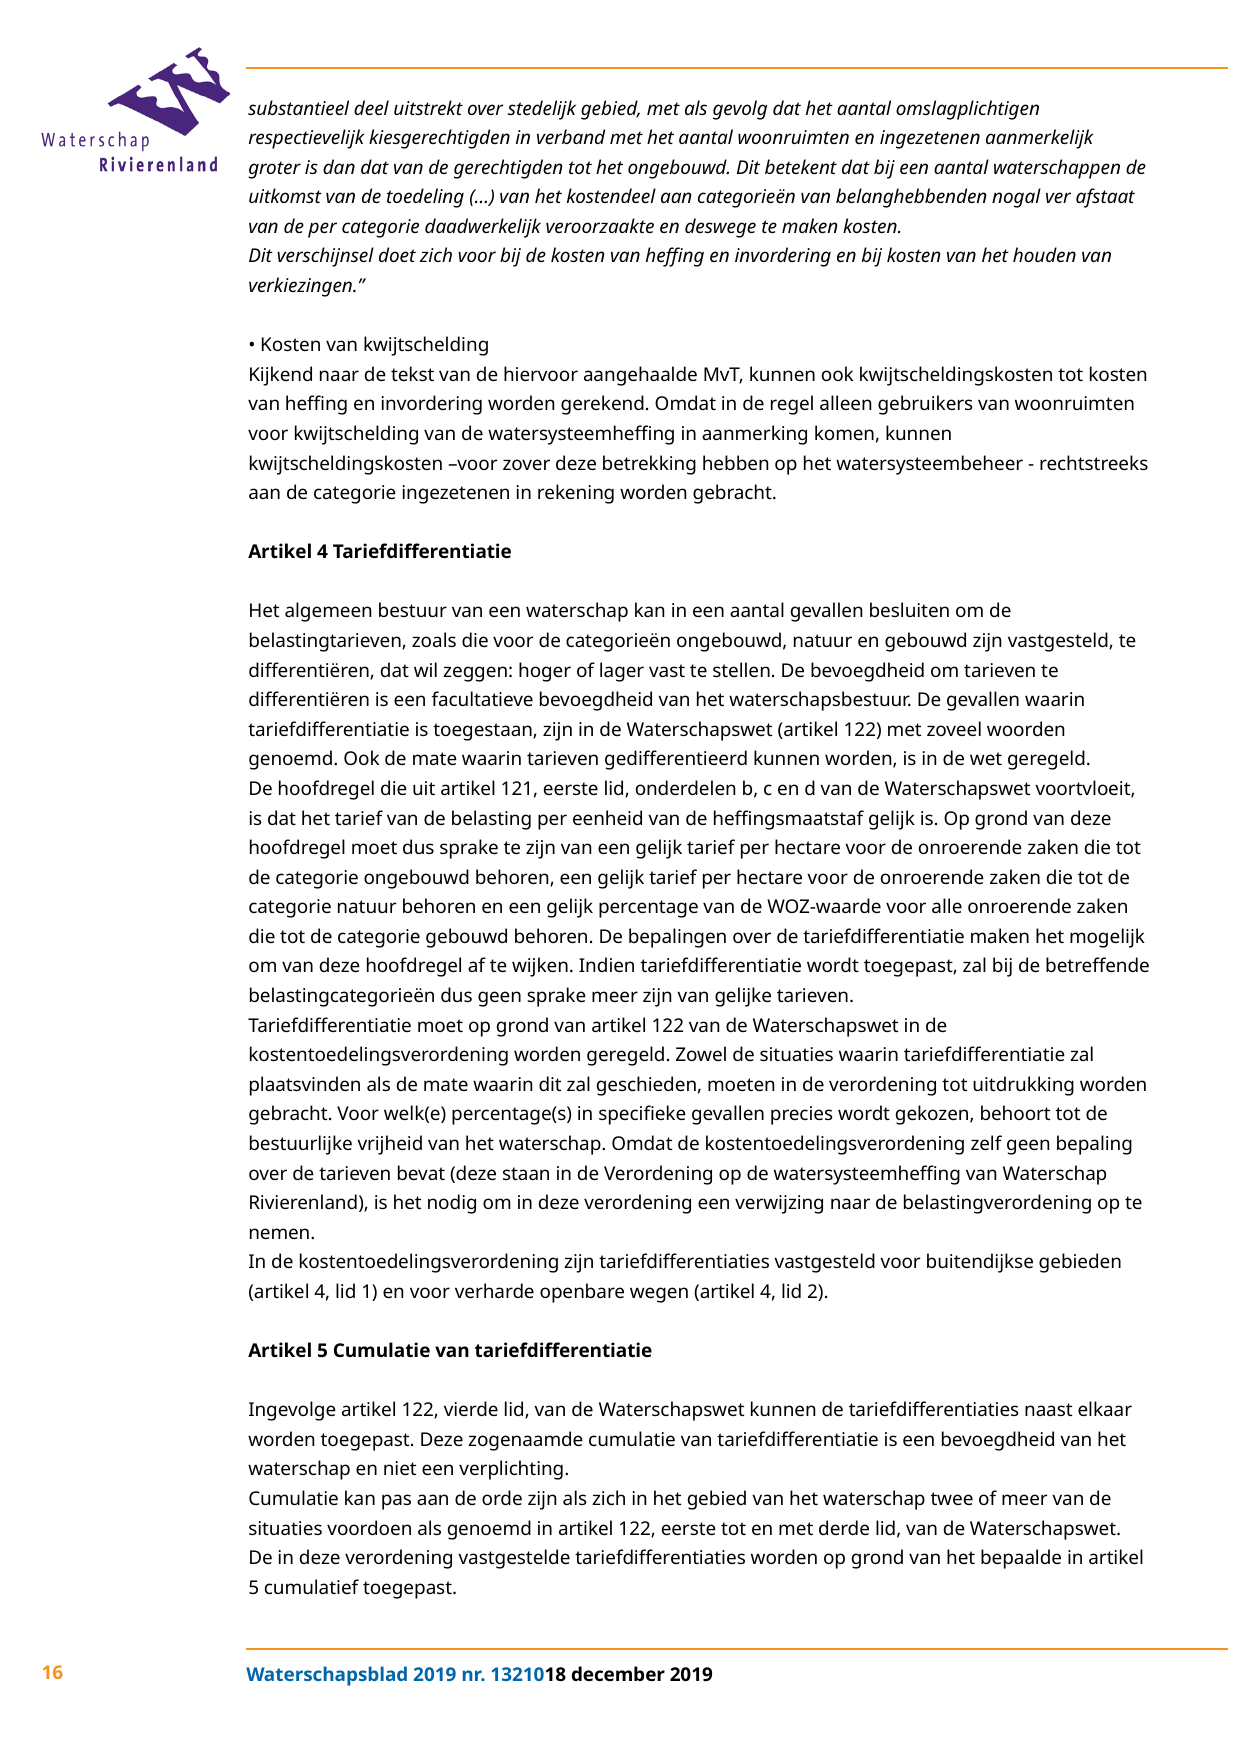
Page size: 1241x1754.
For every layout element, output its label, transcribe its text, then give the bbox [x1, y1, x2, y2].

text substantieel deel uitstrekt over stedelijk gebied, met als gevolg dat het aantal omslagplichtigen respectievelijk kiesgerechtigden in verband met het aantal woonruimten en ingezetenen aanmerkelijk groter is dan dat van de gerechtigden tot het ongebouwd. Dit betekent dat bij een aantal waterschappen de uitkomst van de toedeling (…) van het kostendeel aan categorieën van belanghebbenden nogal ver afstaat van de per categorie daadwerkelijk veroorzaakte en deswege te maken kosten. [248, 95, 1152, 239]
text Tariefdifferentiatie moet op grond van artikel 122 van de Waterschapswet in de kostentoedelingsverordening worden geregeld. Zowel de situaties waarin tariefdifferentiatie zal plaatsvinden als de mate waarin dit zal geschieden, moeten in de verordening tot uitdrukking worden gebracht. Voor welk(e) percentage(s) in specifieke gevallen precies wordt gekozen, behoort tot de bestuurlijke vrijheid van het waterschap. Omdat de kostentoedelingsverordening zelf geen bepaling over de tarieven bevat (deze staan in de Verordening op de watersysteemheffing van Waterschap Rivierenland), is het nodig om in deze verordening een verwijzing naar de belastingverordening op te nemen. [248, 1012, 1152, 1245]
picture [41, 47, 231, 172]
text Het algemeen bestuur van een waterschap kan in een aantal gevallen besluiten om de belastingtarieven, zoals die voor de categorieën ongebouwd, natuur en gebouwd zijn vastgesteld, te differentiëren, dat wil zeggen: hoger of lager vast te stellen. De bevoegdheid om tarieven te differentiëren is een facultatieve bevoegdheid van het waterschapsbestuur. De gevallen waarin tariefdifferentiatie is toegestaan, zijn in de Waterschapswet (artikel 122) met zoveel woorden genoemd. Ook de mate waarin tarieven gedifferentieerd kunnen worden, is in de wet geregeld. [248, 598, 1152, 771]
text Ingevolge artikel 122, vierde lid, van de Waterschapswet kunnen de tariefdifferentiaties naast elkaar worden toegepast. Deze zogenaamde cumulatie van tariefdifferentiatie is een bevoegdheid van het waterschap en niet een verplichting. [248, 1396, 1152, 1481]
text De hoofdregel die uit artikel 121, eerste lid, onderdelen b, c en d van de Waterschapswet voortvloeit, is dat het tarief van de belasting per eenheid van de heffingsmaatstaf gelijk is. Op grond van deze hoofdregel moet dus sprake te zijn van een gelijk tarief per hectare voor de onroerende zaken die tot de categorie ongebouwd behoren, een gelijk tarief per hectare voor de onroerende zaken die tot de categorie natuur behoren en een gelijk percentage van de WOZ-waarde voor alle onroerende zaken die tot de categorie gebouwd behoren. De bepalingen over de tariefdifferentiatie maken het mogelijk om van deze hoofdregel af te wijken. Indien tariefdifferentiatie wordt toegepast, zal bij de betreffende belastingcategorieën dus geen sprake meer zijn van gelijke tarieven. [248, 775, 1152, 1008]
text Artikel 5 Cumulatie van tariefdifferentiatie [248, 1337, 1152, 1363]
text Artikel 4 Tariefdifferentiatie [248, 538, 1152, 564]
text Dit verschijnsel doet zich voor bij de kosten van heffing en invordering en bij kosten van het houden van verkiezingen.” [248, 243, 1152, 298]
text Kijkend naar de tekst van de hiervoor aangehaalde MvT, kunnen ook kwijtscheldingskosten tot kosten van heffing en invordering worden gerekend. Omdat in de regel alleen gebruikers van woonruimten voor kwijtschelding van de watersysteemheffing in aanmerking komen, kunnen kwijtscheldingskosten –voor zover deze betrekking hebben op het watersysteembeheer - rechtstreeks aan de categorie ingezetenen in rekening worden gebracht. [248, 361, 1152, 505]
text In de kostentoedelingsverordening zijn tariefdifferentiaties vastgesteld voor buitendijkse gebieden (artikel 4, lid 1) en voor verharde openbare wegen (artikel 4, lid 2). [248, 1248, 1152, 1304]
text De in deze verordening vastgestelde tariefdifferentiaties worden op grond van het bepaalde in artikel 5 cumulatief toegepast. [248, 1544, 1152, 1600]
text Cumulatie kan pas aan de orde zijn als zich in het gebied van het waterschap twee of meer van de situaties voordoen als genoemd in artikel 122, eerste tot en met derde lid, van de Waterschapswet. [248, 1485, 1152, 1541]
text • Kosten van kwijtschelding [248, 331, 1152, 357]
